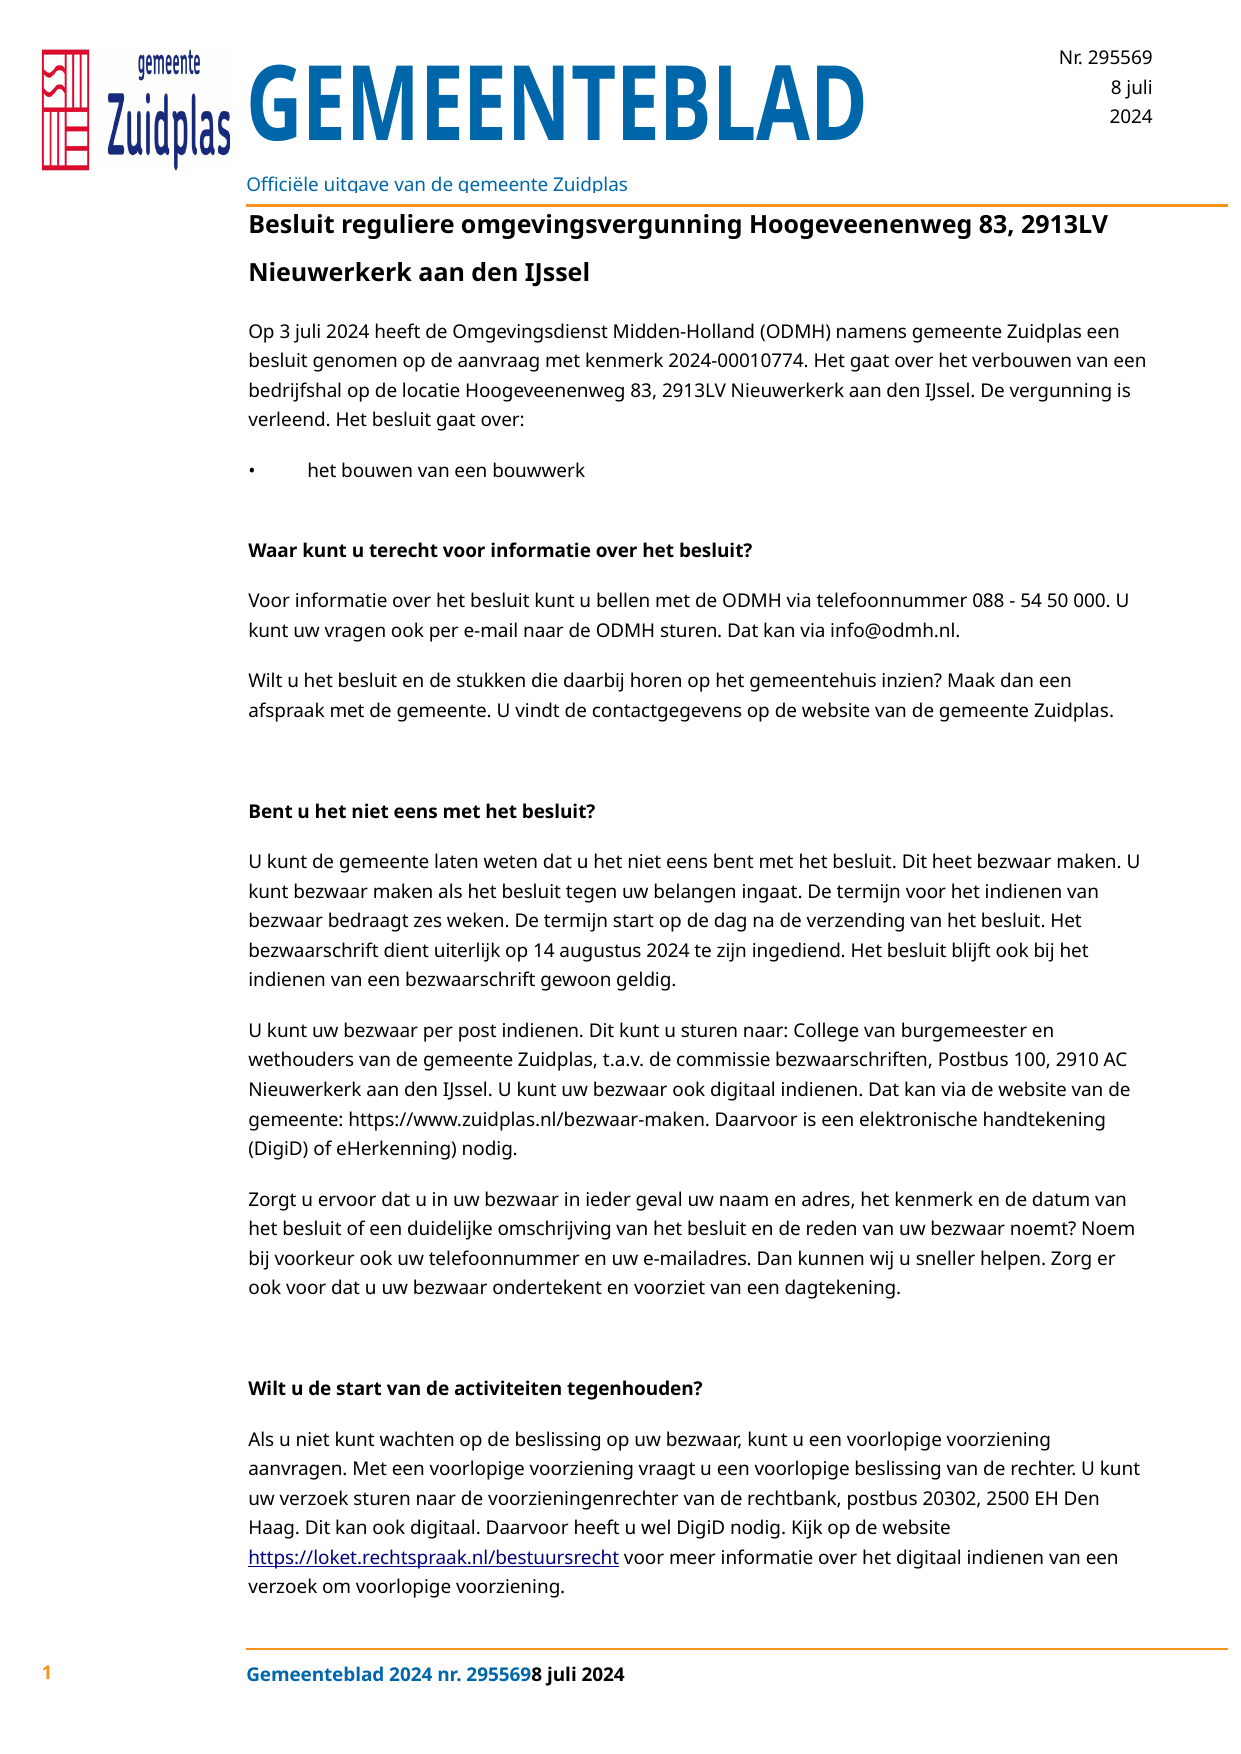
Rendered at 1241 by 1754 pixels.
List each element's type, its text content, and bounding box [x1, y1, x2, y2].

picture [41, 47, 231, 172]
text Zorgt u ervoor dat u in uw bezwaar in ieder geval uw naam en adres, het kenmerk en de datum van het besluit of een duidelijke omschrijving van het besluit en de reden van uw bezwaar noemt? Noem bij voorkeur ook uw telefoonnummer en uw e-mailadres. Dan kunnen wij u sneller helpen. Zorg er ook voor dat u uw bezwaar ondertekent en voorziet van een dagtekening. [248, 1186, 1152, 1300]
text Waar kunt u terecht voor informatie over het besluit? [248, 537, 1152, 563]
text Als u niet kunt wachten op de beslissing op uw bezwaar, kunt u een voorlopige voorziening aanvragen. Met een voorlopige voorziening vraagt u een voorlopige beslissing van de rechter. U kunt uw verzoek sturen naar de voorzieningenrechter van de rechtbank, postbus 20302, 2500 EH Den Haag. Dit kan ook digitaal. Daarvoor heeft u wel DigiD nodig. Kijk op de website https://loket.rechtspraak.nl/bestuursrecht voor meer informatie over het digitaal indienen van een verzoek om voorlopige voorziening. [248, 1426, 1152, 1599]
text U kunt de gemeente laten weten dat u het niet eens bent met het besluit. Dit heet bezwaar maken. U kunt bezwaar maken als het besluit tegen uw belangen ingaat. De termijn voor het indienen van bezwaar bedraagt zes weken. De termijn start op de dag na de verzending van het besluit. Het bezwaarschrift dient uiterlijk op 14 augustus 2024 te zijn ingediend. Het besluit blijft ook bij het indienen van een bezwaarschrift gewoon geldig. [248, 848, 1152, 992]
text Wilt u de start van de activiteiten tegenhouden? [248, 1375, 1152, 1401]
text Voor informatie over het besluit kunt u bellen met de ODMH via telefoonnummer 088 - 54 50 000. U kunt uw vragen ook per e-mail naar de ODMH sturen. Dat kan via info@odmh.nl. [248, 587, 1152, 643]
text Op 3 juli 2024 heeft de Omgevingsdienst Midden-Holland (ODMH) namens gemeente Zuidplas een besluit genomen op de aanvraag met kenmerk 2024-00010774. Het gaat over het verbouwen van een bedrijfshal op de locatie Hoogeveenenweg 83, 2913LV Nieuwerkerk aan den IJssel. De vergunning is verleend. Het besluit gaat over: [248, 318, 1152, 432]
text Wilt u het besluit en de stukken die daarbij horen op het gemeentehuis inzien? Maak dan een afspraak met de gemeente. U vindt de contactgegevens op de website van de gemeente Zuidplas. [248, 667, 1152, 723]
list het bouwen van een bouwwerk [248, 457, 1152, 483]
text U kunt uw bezwaar per post indienen. Dit kunt u sturen naar: College van burgemeester en wethouders van de gemeente Zuidplas, t.a.v. de commissie bezwaarschriften, Postbus 100, 2910 AC Nieuwerkerk aan den IJssel. U kunt uw bezwaar ook digitaal indienen. Dat kan via de website van de gemeente: https://www.zuidplas.nl/bezwaar-maken. Daarvoor is een elektronische handtekening (DigiD) of eHerkenning) nodig. [248, 1017, 1152, 1161]
text Bent u het niet eens met het besluit? [248, 798, 1152, 824]
text Besluit reguliere omgevingsvergunning Hoogeveenenweg 83, 2913LV Nieuwerkerk aan den IJssel [248, 207, 1152, 288]
